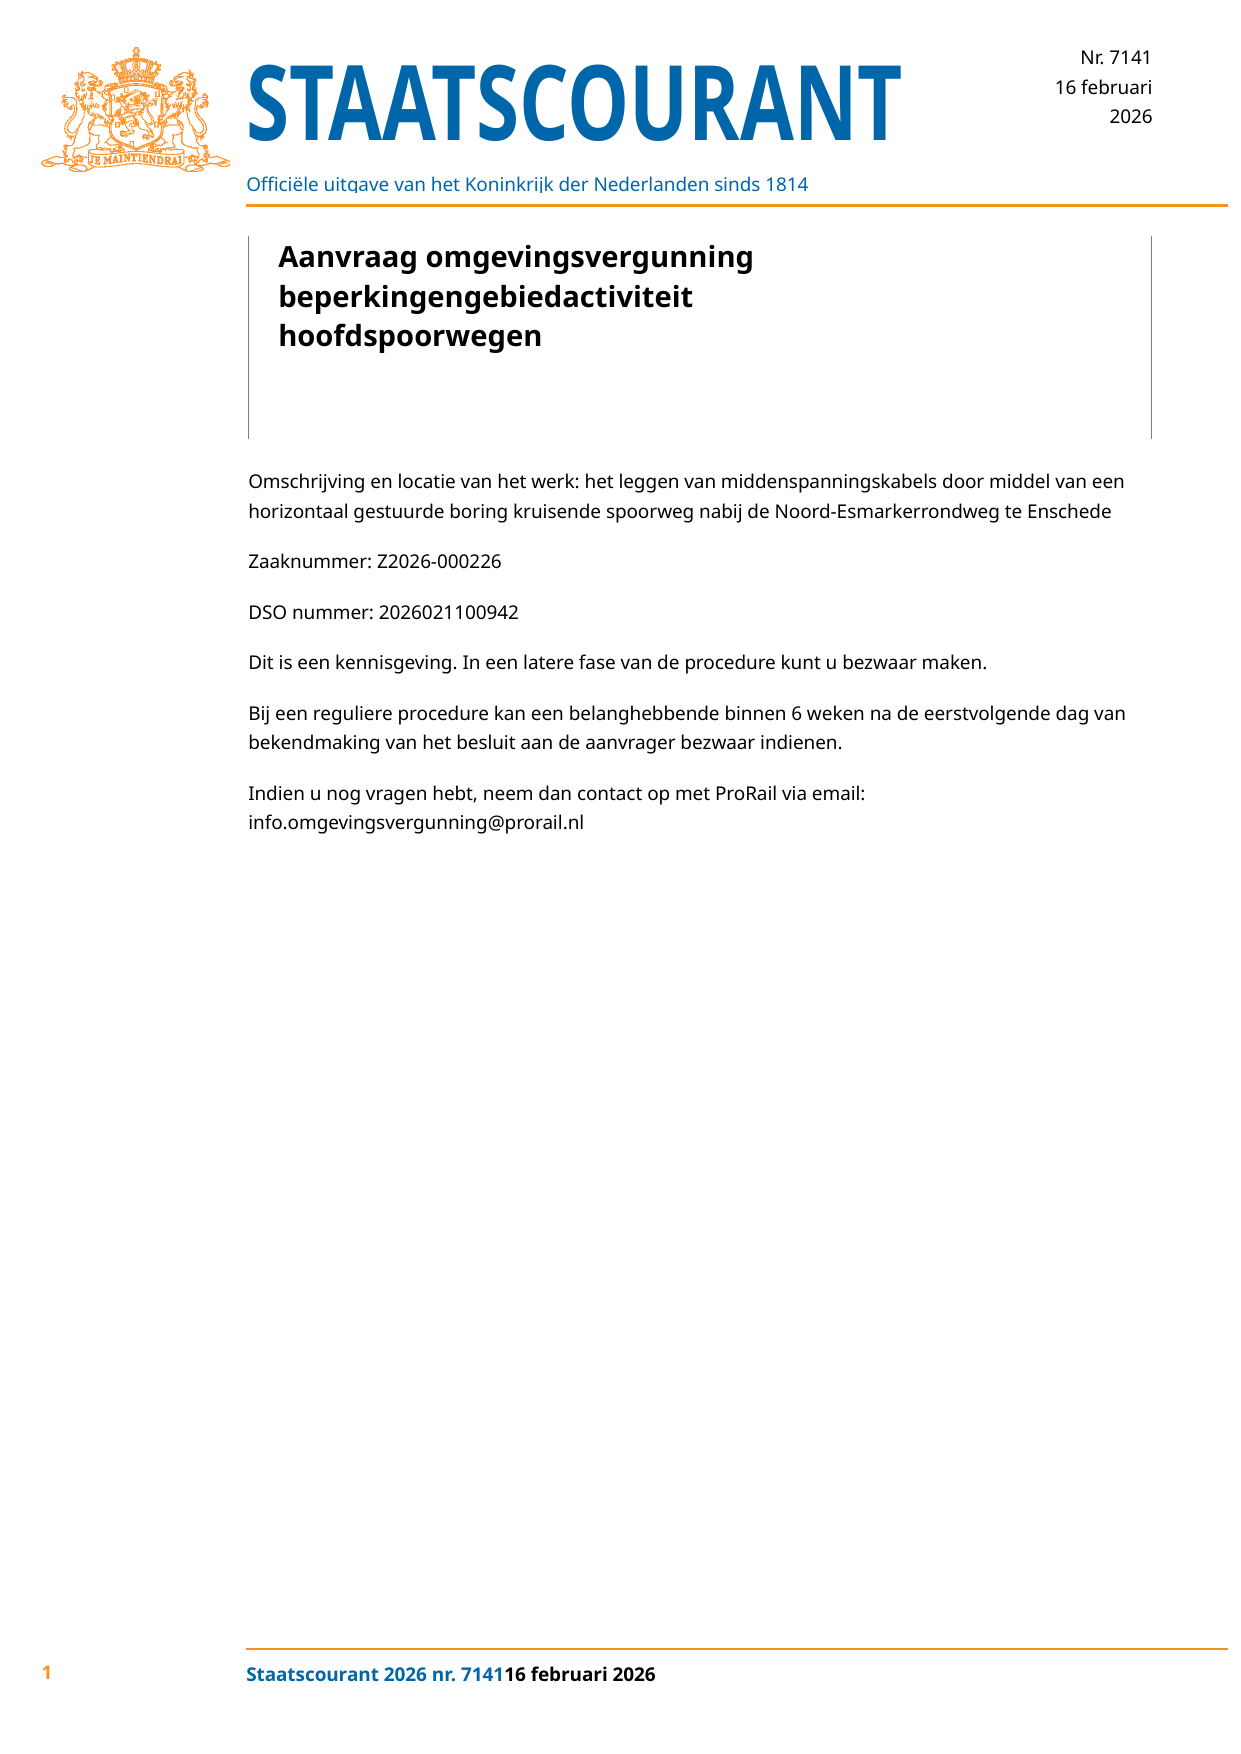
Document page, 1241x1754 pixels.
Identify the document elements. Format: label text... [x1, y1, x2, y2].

table_header Aanvraag omgevingsvergunning beperkingengebiedactiviteit hoofdspoorwegen [249, 236, 850, 439]
table_header [850, 414, 1151, 439]
picture [41, 47, 231, 172]
text Zaaknummer: Z2026-000226 [248, 549, 1152, 574]
text Indien u nog vragen hebt, neem dan contact op met ProRail via email: info.omgevingsvergunning@prorail.nl [248, 780, 1152, 835]
table_header [850, 236, 912, 413]
table_header [1090, 236, 1151, 413]
text Omschrijving en locatie van het werk: het leggen van middenspanningskabels door middel van een horizontaal gestuurde boring kruisende spoorweg nabij de Noord-Esmarkerrondweg te Enschede [248, 469, 1152, 524]
text Bij een reguliere procedure kan een belanghebbende binnen 6 weken na de eerstvolgende dag van bekendmaking van het besluit aan de aanvrager bezwaar indienen. [248, 700, 1152, 755]
text Dit is een kennisgeving. In een latere fase van de procedure kunt u bezwaar maken. [248, 649, 1152, 675]
picture [912, 236, 1090, 414]
text DSO nummer: 2026021100942 [248, 599, 1152, 625]
